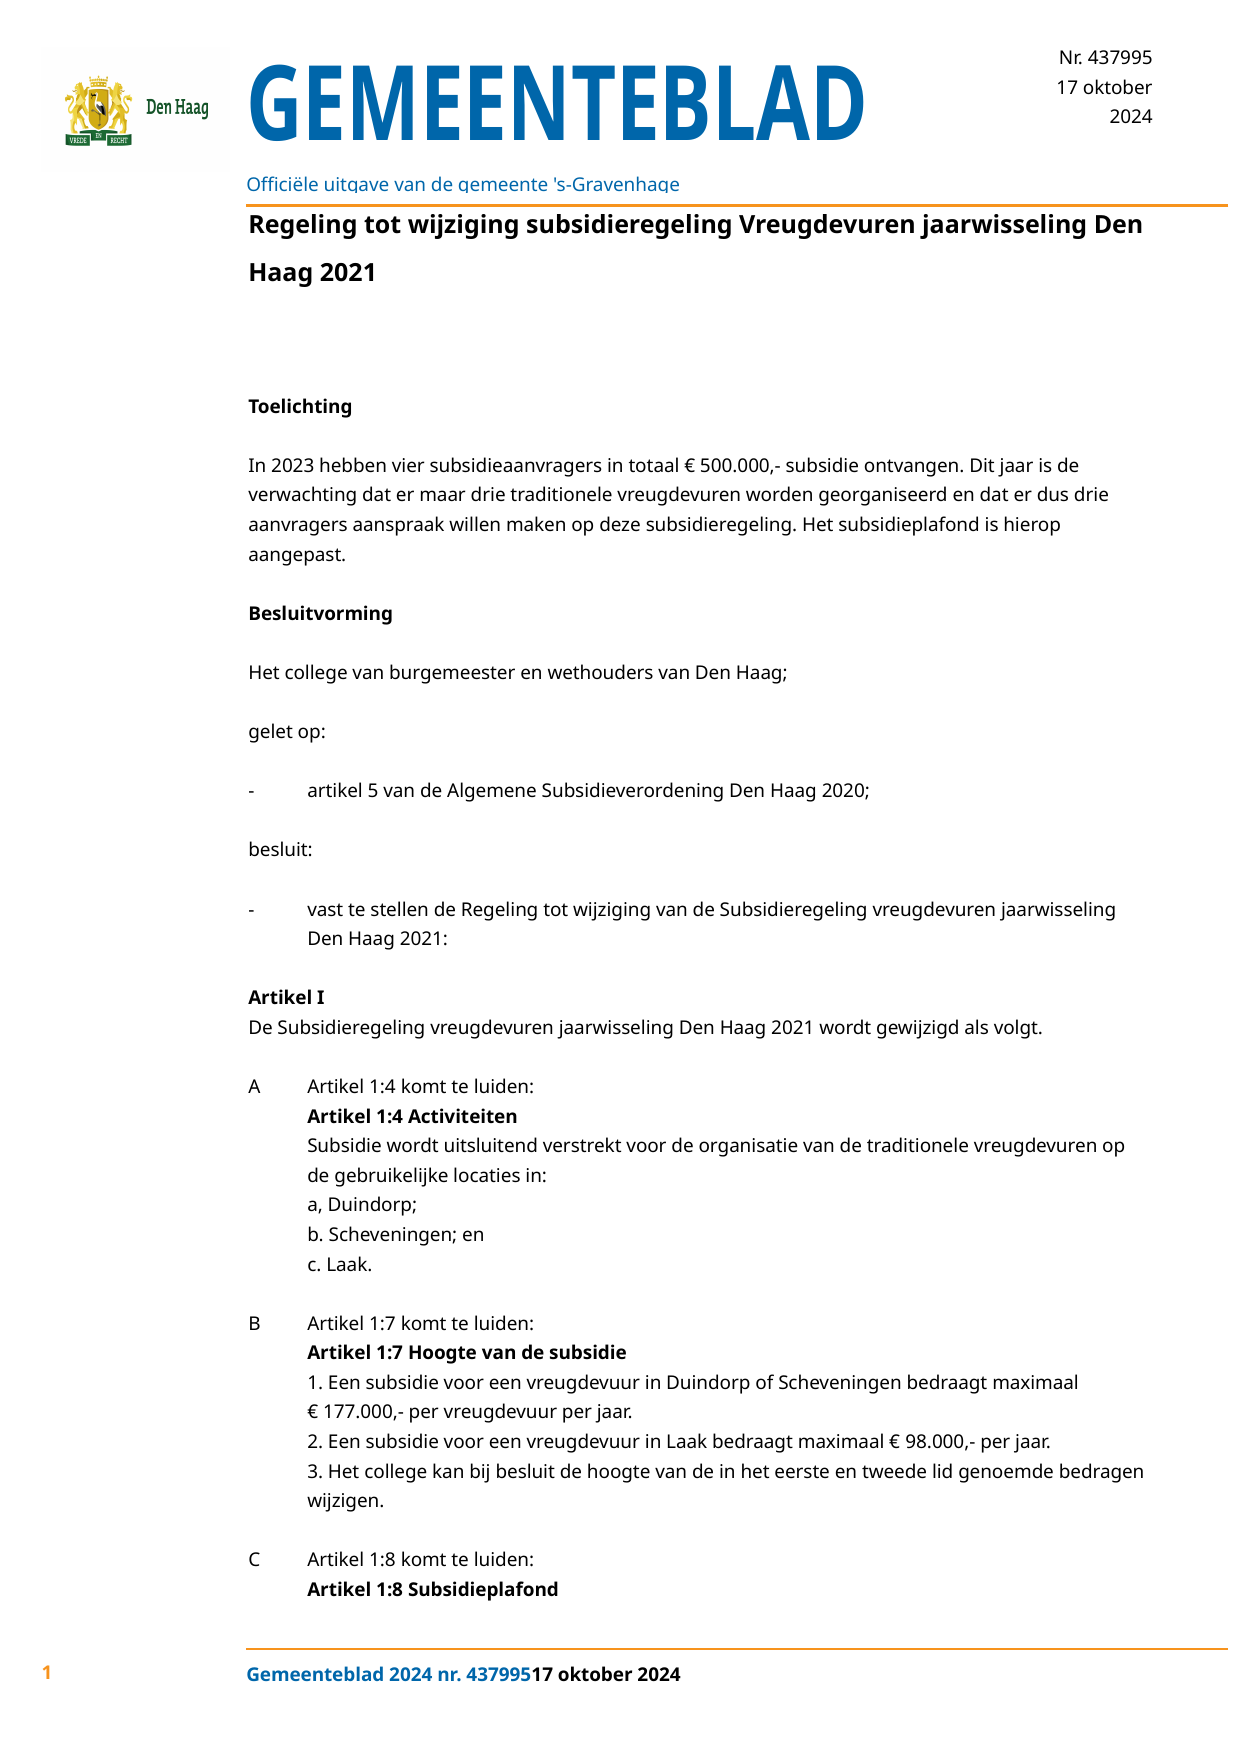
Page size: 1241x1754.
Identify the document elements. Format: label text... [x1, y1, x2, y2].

list 2. Een subsidie voor een vreugdevuur in Laak bedraagt maximaal € 98.000,- per jaar. [248, 1428, 1152, 1454]
list 3. Het college kan bij besluit de hoogte van de in het eerste en tweede lid genoemde bedragen wijzigen. [248, 1458, 1152, 1513]
text Het college van burgemeester en wethouders van Den Haag; [248, 659, 1152, 685]
list c. Laak. [248, 1251, 1152, 1277]
picture [41, 47, 231, 172]
list a, Duindorp; [248, 1192, 1152, 1217]
list b. Scheveningen; en [248, 1221, 1152, 1247]
text Regeling tot wijziging subsidieregeling Vreugdevuren jaarwisseling Den Haag 2021 [248, 207, 1152, 288]
list Subsidie wordt uitsluitend verstrekt voor de organisatie van de traditionele vreugdevuren op de gebruikelijke locaties in: [248, 1132, 1152, 1188]
text gelet op: [248, 718, 1152, 744]
list Artikel 1:4 komt te luiden: [248, 1073, 1152, 1099]
text Artikel I [248, 984, 1152, 1010]
list 1. Een subsidie voor een vreugdevuur in Duindorp of Scheveningen bedraagt maximaal € 177.000,- per vreugdevuur per jaar. [248, 1369, 1152, 1424]
list vast te stellen de Regeling tot wijziging van de Subsidieregeling vreugdevuren jaarwisseling Den Haag 2021: [248, 896, 1152, 951]
text In 2023 hebben vier subsidieaanvragers in totaal € 500.000,- subsidie ontvangen. Dit jaar is de verwachting dat er maar drie traditionele vreugdevuren worden georganiseerd en dat er dus drie aanvragers aanspraak willen maken op deze subsidieregeling. Het subsidieplafond is hierop aangepast. [248, 452, 1152, 567]
text De Subsidieregeling vreugdevuren jaarwisseling Den Haag 2021 wordt gewijzigd als volgt. [248, 1014, 1152, 1040]
list artikel 5 van de Algemene Subsidieverordening Den Haag 2020; [248, 777, 1152, 803]
list Artikel 1:7 komt te luiden: [248, 1310, 1152, 1336]
list Artikel 1:4 Activiteiten [248, 1103, 1152, 1129]
text Toelichting [248, 393, 1152, 419]
text Besluitvorming [248, 600, 1152, 626]
text besluit: [248, 837, 1152, 862]
list Artikel 1:8 komt te luiden: [248, 1547, 1152, 1572]
list Artikel 1:7 Hoogte van de subsidie [248, 1339, 1152, 1365]
list Artikel 1:8 Subsidieplafond [248, 1576, 1152, 1602]
